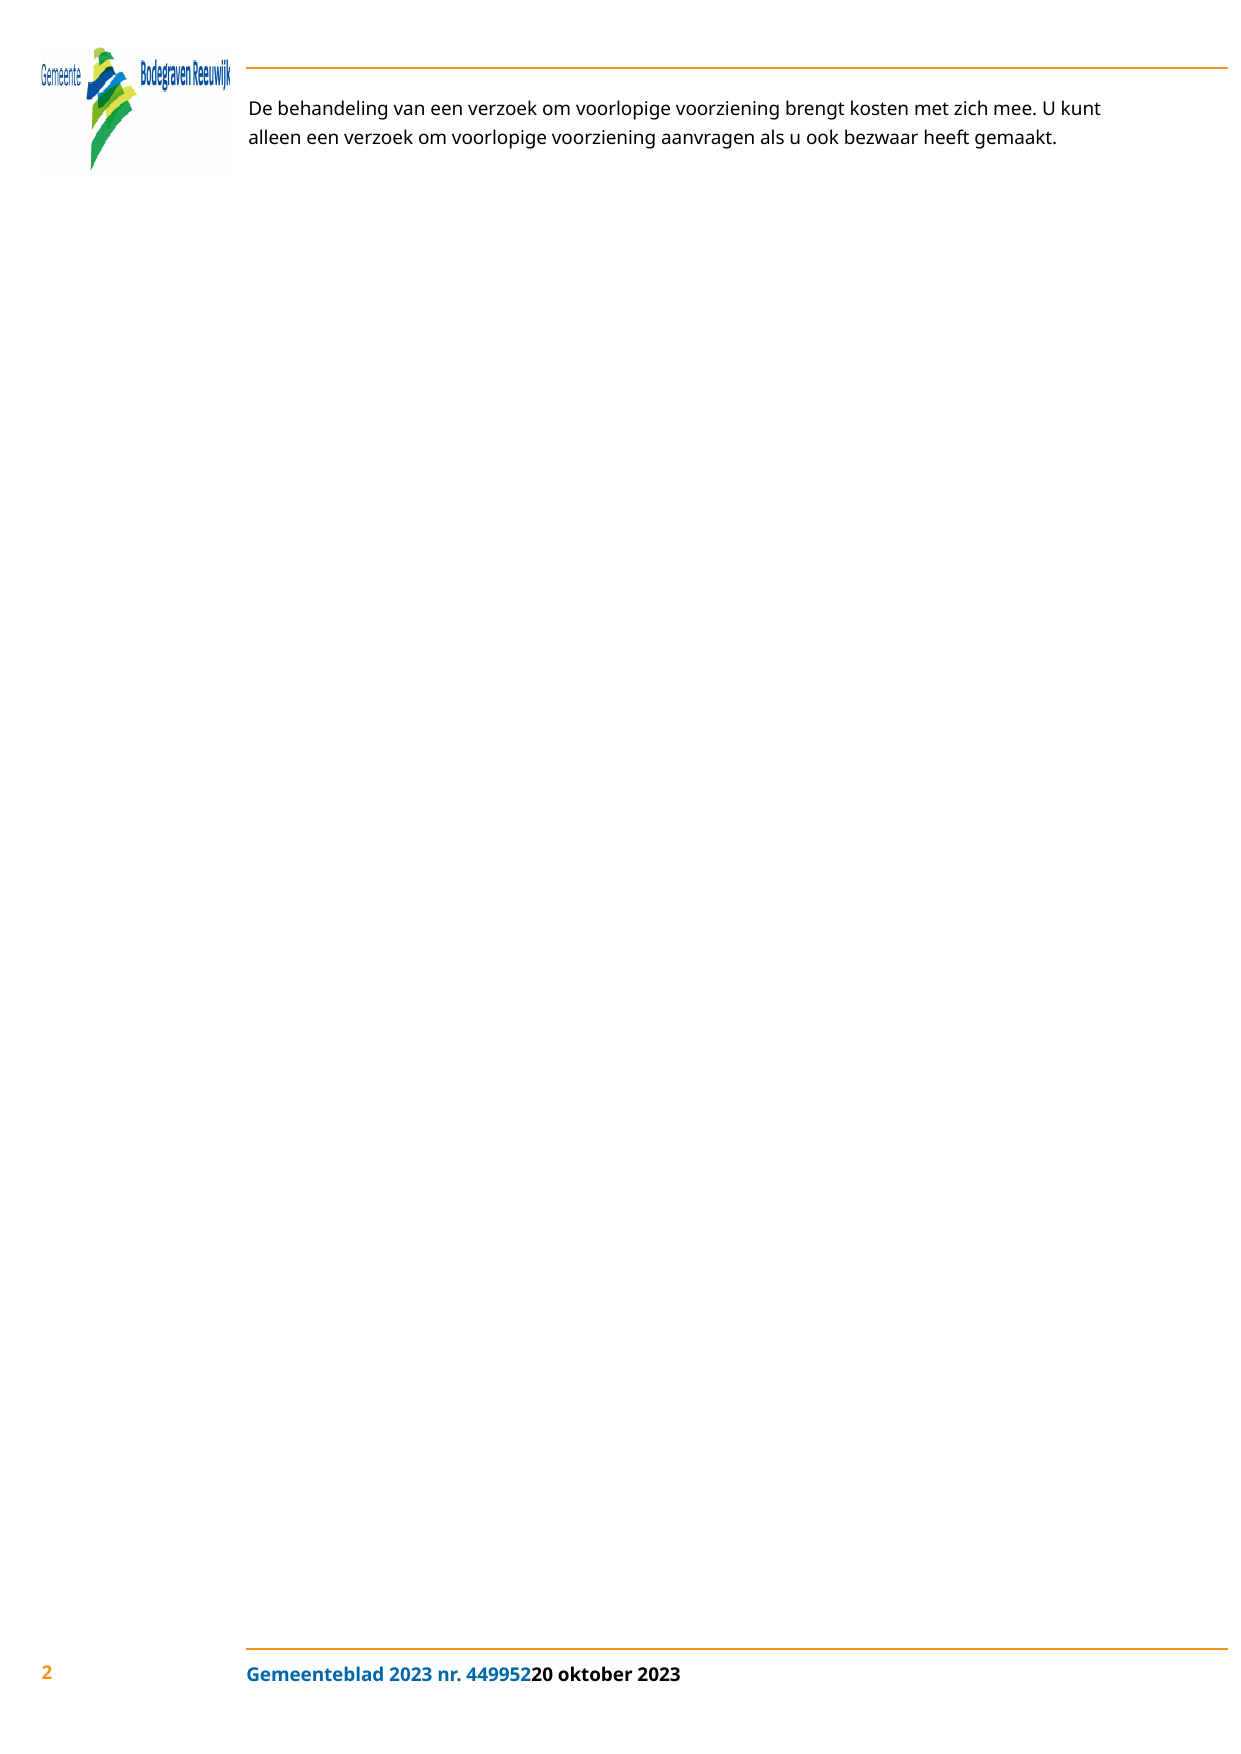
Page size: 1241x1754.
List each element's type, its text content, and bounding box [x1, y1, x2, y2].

text De behandeling van een verzoek om voorlopige voorziening brengt kosten met zich mee. U kunt alleen een verzoek om voorlopige voorziening aanvragen als u ook bezwaar heeft gemaakt. [248, 95, 1152, 150]
picture [41, 47, 231, 172]
